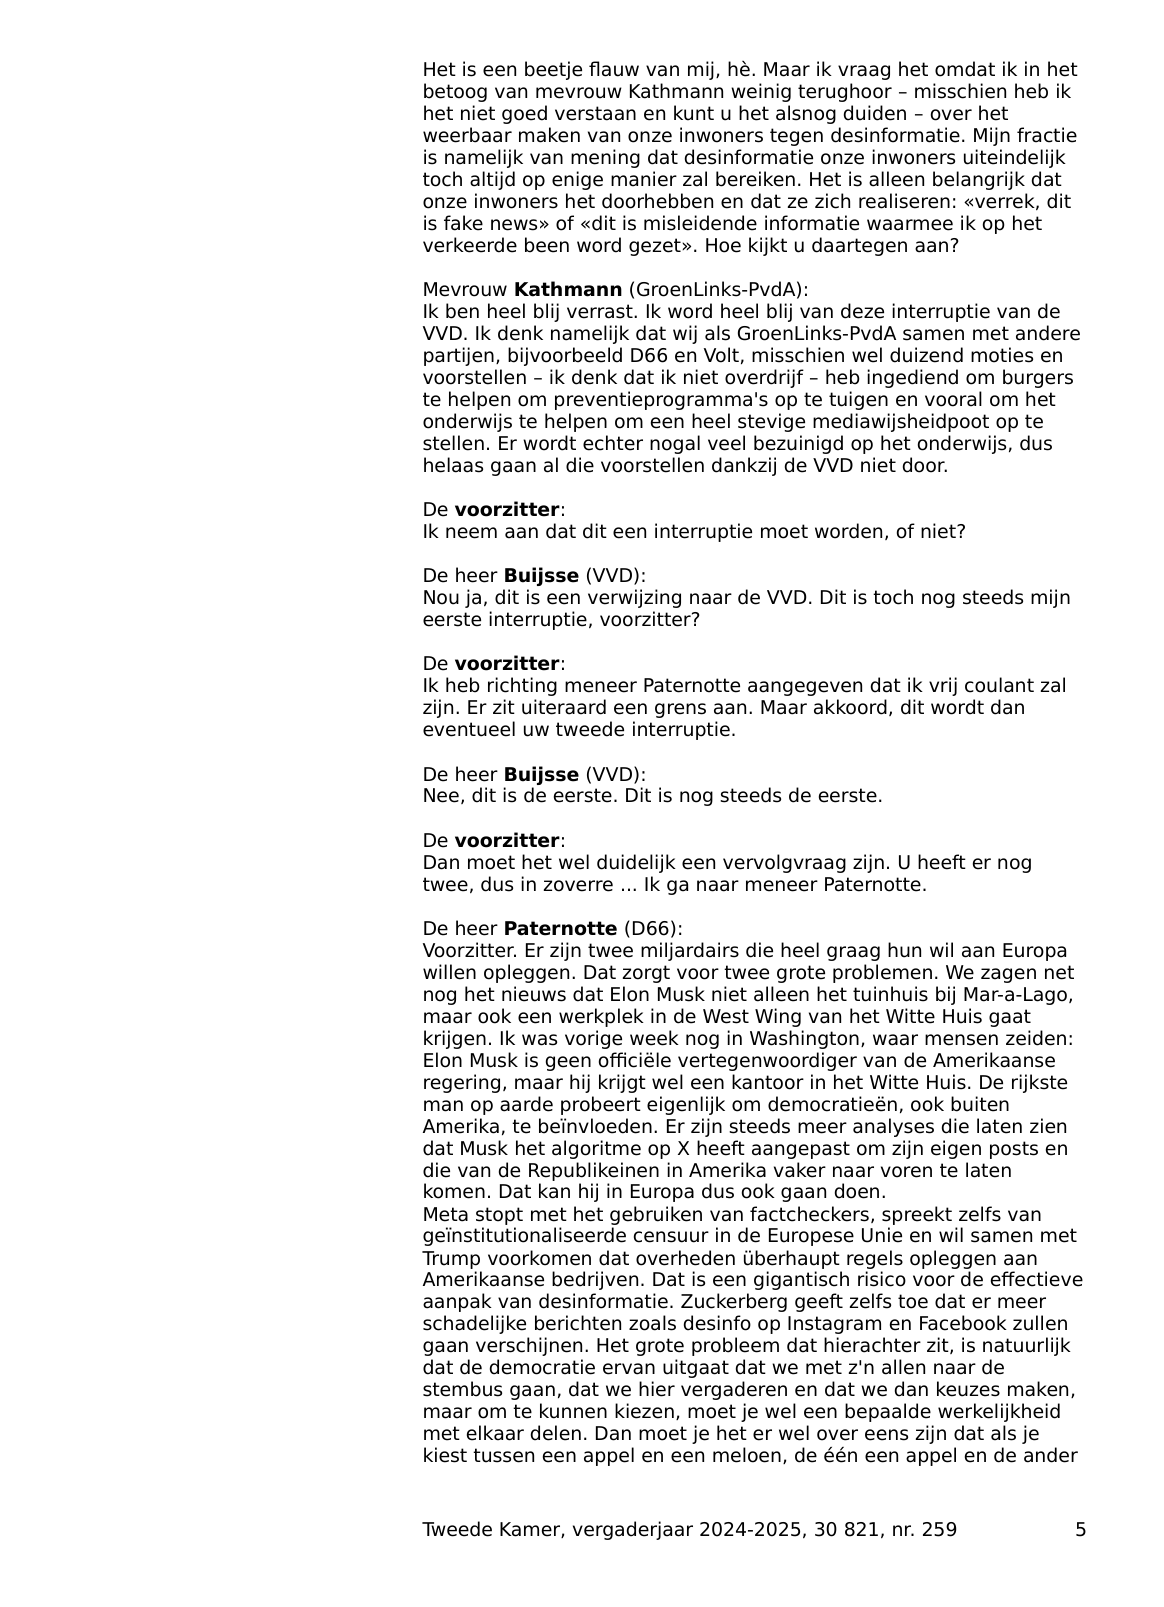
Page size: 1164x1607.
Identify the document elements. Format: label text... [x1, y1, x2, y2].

text De heer Buijsse (VVD): [422, 565, 1087, 587]
text De voorzitter: [422, 829, 1087, 852]
text De heer Paternotte (D66): [422, 918, 1087, 940]
text De voorzitter: [422, 653, 1087, 675]
text De voorzitter: [422, 499, 1087, 521]
text Het is een beetje flauw van mij, hè. Maar ik vraag het omdat ik in het betoog van mevrouw Kathmann weinig terughoor – misschien heb ik het niet goed verstaan en kunt u het alsnog duiden – over het weerbaar maken van onze inwoners tegen desinformatie. Mijn fractie is namelijk van mening dat desinformatie onze inwoners uiteindelijk toch altijd op enige manier zal bereiken. Het is alleen belangrijk dat onze inwoners het doorhebben en dat ze zich realiseren: «verrek, dit is fake news» of «dit is misleidende informatie waarmee ik op het verkeerde been word gezet». Hoe kijkt u daartegen aan? [422, 59, 1087, 257]
text Ik heb richting meneer Paternotte aangegeven dat ik vrij coulant zal zijn. Er zit uiteraard een grens aan. Maar akkoord, dit wordt dan eventueel uw tweede interruptie. [422, 675, 1087, 741]
text Nou ja, dit is een verwijzing naar de VVD. Dit is toch nog steeds mijn eerste interruptie, voorzitter? [422, 587, 1087, 631]
text Meta stopt met het gebruiken van factcheckers, spreekt zelfs van geïnstitutionaliseerde censuur in de Europese Unie en wil samen met Trump voorkomen dat overheden überhaupt regels opleggen aan Amerikaanse bedrijven. Dat is een gigantisch risico voor de effectieve aanpak van desinformatie. Zuckerberg geeft zelfs toe dat er meer schadelijke berichten zoals desinfo op Instagram en Facebook zullen gaan verschijnen. Het grote probleem dat hierachter zit, is natuurlijk dat de democratie ervan uitgaat dat we met z'n allen naar de stembus gaan, dat we hier vergaderen en dat we dan keuzes maken, maar om te kunnen kiezen, moet je wel een bepaalde werkelijkheid met elkaar delen. Dan moet je het er wel over eens zijn dat als je kiest tussen een appel en een meloen, de één een appel en de ander [422, 1203, 1087, 1467]
text De heer Buijsse (VVD): [422, 763, 1087, 785]
text Voorzitter. Er zijn twee miljardairs die heel graag hun wil aan Europa willen opleggen. Dat zorgt voor twee grote problemen. We zagen net nog het nieuws dat Elon Musk niet alleen het tuinhuis bij Mar-a-Lago, maar ook een werkplek in de West Wing van het Witte Huis gaat krijgen. Ik was vorige week nog in Washington, waar mensen zeiden: Elon Musk is geen officiële vertegenwoordiger van de Amerikaanse regering, maar hij krijgt wel een kantoor in het Witte Huis. De rijkste man op aarde probeert eigenlijk om democratieën, ook buiten Amerika, te beïnvloeden. Er zijn steeds meer analyses die laten zien dat Musk het algoritme op X heeft aangepast om zijn eigen posts en die van de Republikeinen in Amerika vaker naar voren te laten komen. Dat kan hij in Europa dus ook gaan doen. [422, 940, 1087, 1203]
text Ik ben heel blij verrast. Ik word heel blij van deze interruptie van de VVD. Ik denk namelijk dat wij als GroenLinks-PvdA samen met andere partijen, bijvoorbeeld D66 en Volt, misschien wel duizend moties en voorstellen – ik denk dat ik niet overdrijf – heb ingediend om burgers te helpen om preventieprogramma's op te tuigen en vooral om het onderwijs te helpen om een heel stevige mediawijsheidpoot op te stellen. Er wordt echter nogal veel bezuinigd op het onderwijs, dus helaas gaan al die voorstellen dankzij de VVD niet door. [422, 301, 1087, 477]
text Dan moet het wel duidelijk een vervolgvraag zijn. U heeft er nog twee, dus in zoverre ... Ik ga naar meneer Paternotte. [422, 852, 1087, 896]
text Nee, dit is de eerste. Dit is nog steeds de eerste. [422, 785, 1087, 807]
text Ik neem aan dat dit een interruptie moet worden, of niet? [422, 521, 1087, 543]
text Mevrouw Kathmann (GroenLinks-PvdA): [422, 279, 1087, 301]
